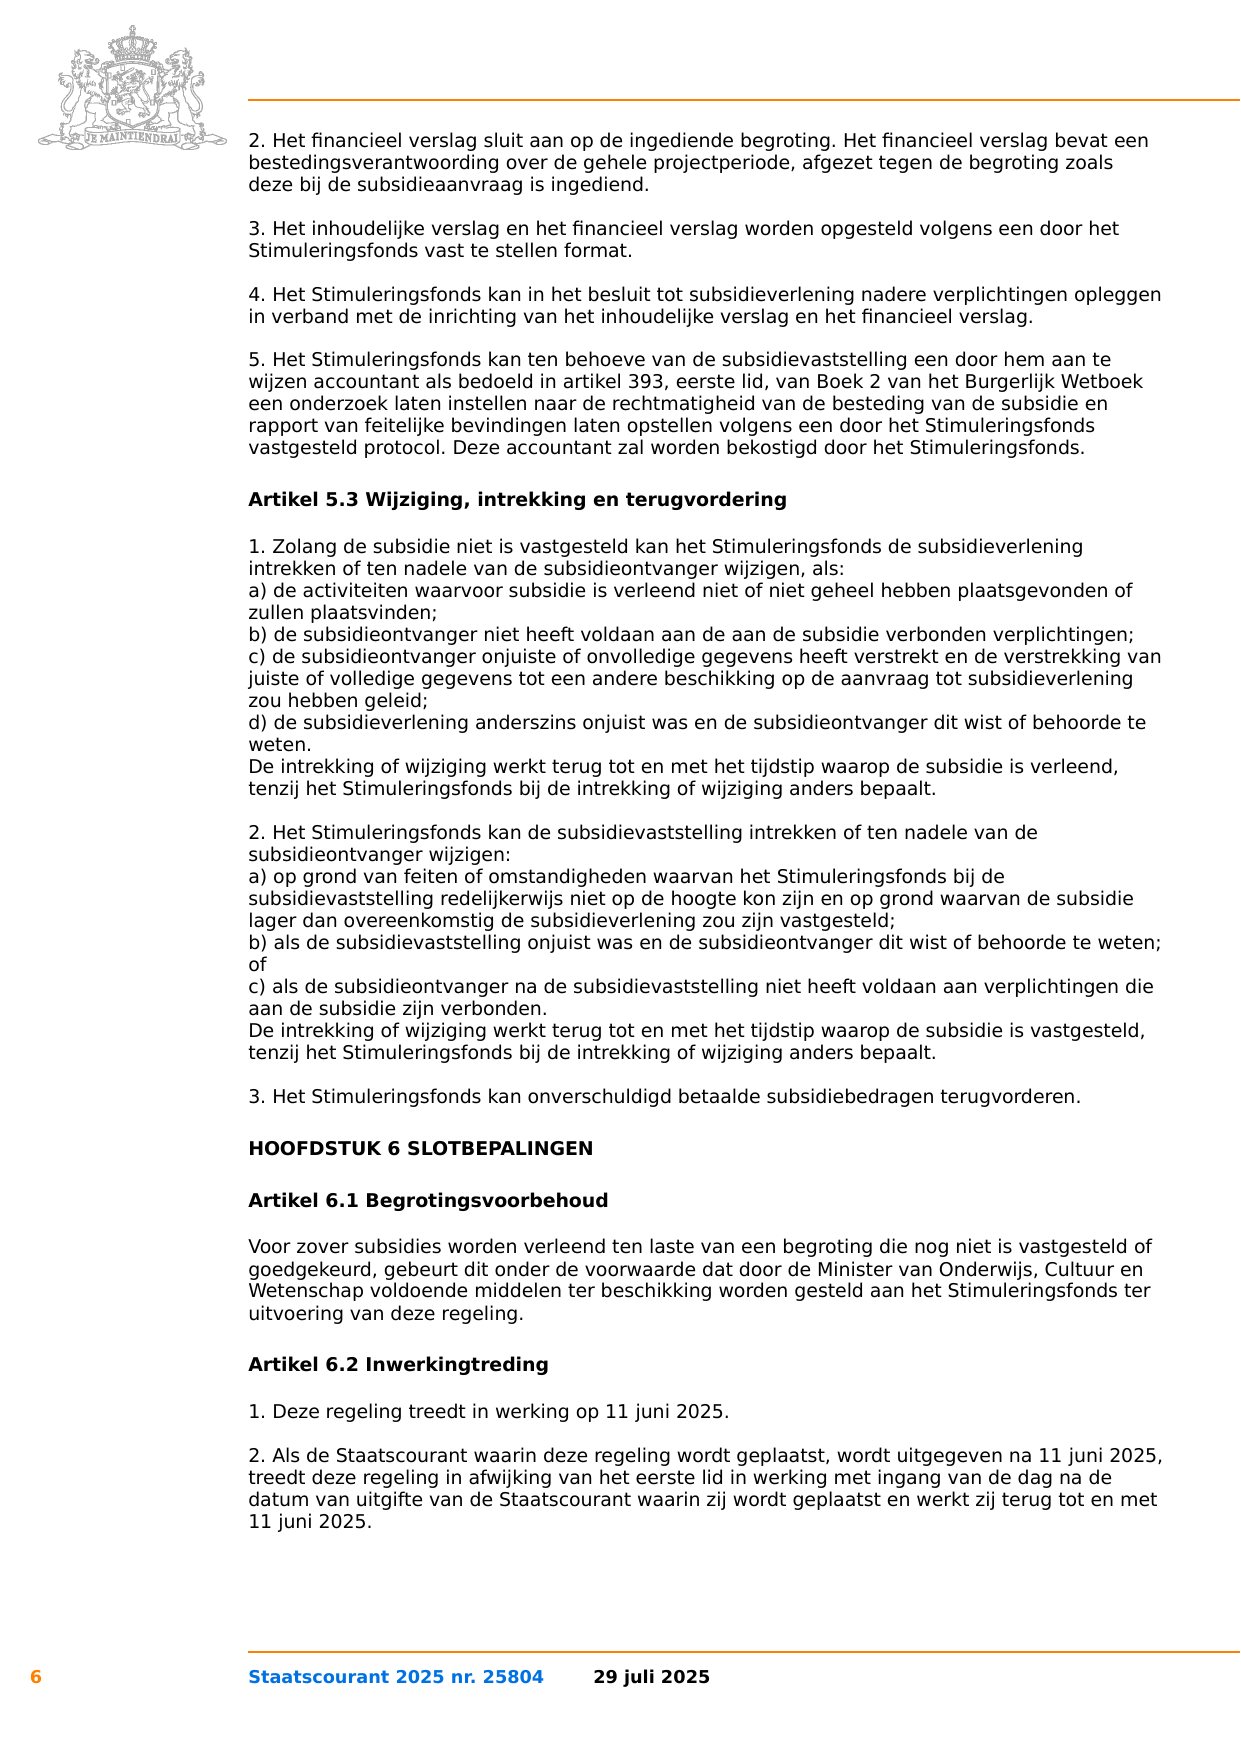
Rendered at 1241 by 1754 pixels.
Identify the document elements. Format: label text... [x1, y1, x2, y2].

text a) op grond van feiten of omstandigheden waarvan het Stimuleringsfonds bij de subsidievaststelling redelijkerwijs niet op de hoogte kon zijn en op grond waarvan de subsidie lager dan overeenkomstig de subsidieverlening zou zijn vastgesteld; [248, 866, 1163, 932]
text b) als de subsidievaststelling onjuist was en de subsidieontvanger dit wist of behoorde te weten; of [248, 932, 1163, 976]
text De intrekking of wijziging werkt terug tot en met het tijdstip waarop de subsidie is vastgesteld, tenzij het Stimuleringsfonds bij de intrekking of wijziging anders bepaalt. [248, 1020, 1163, 1064]
text c) als de subsidieontvanger na de subsidievaststelling niet heeft voldaan aan verplichtingen die aan de subsidie zijn verbonden. [248, 976, 1163, 1020]
text 2. Als de Staatscourant waarin deze regeling wordt geplaatst, wordt uitgegeven na 11 juni 2025, treedt deze regeling in afwijking van het eerste lid in werking met ingang van de dag na de datum van uitgifte van de Staatscourant waarin zij wordt geplaatst en werkt zij terug tot en met 11 juni 2025. [248, 1445, 1163, 1533]
picture [38, 25, 227, 150]
text 3. Het Stimuleringsfonds kan onverschuldigd betaalde subsidiebedragen terugvorderen. [248, 1086, 1163, 1107]
text Voor zover subsidies worden verleend ten laste van een begroting die nog niet is vastgesteld of goedgekeurd, gebeurt dit onder de voorwaarde dat door de Minister van Onderwijs, Cultuur en Wetenschap voldoende middelen ter beschikking worden gesteld aan het Stimuleringsfonds ter uitvoering van deze regeling. [248, 1236, 1163, 1324]
text De intrekking of wijziging werkt terug tot en met het tijdstip waarop de subsidie is verleend, tenzij het Stimuleringsfonds bij de intrekking of wijziging anders bepaalt. [248, 756, 1163, 800]
subtitle Artikel 5.3 Wijziging, intrekking en terugvordering [248, 489, 1163, 511]
text 4. Het Stimuleringsfonds kan in het besluit tot subsidieverlening nadere verplichtingen opleggen in verband met de inrichting van het inhoudelijke verslag en het financieel verslag. [248, 283, 1163, 327]
text 5. Het Stimuleringsfonds kan ten behoeve van de subsidievaststelling een door hem aan te wijzen accountant als bedoeld in artikel 393, eerste lid, van Boek 2 van het Burgerlijk Wetboek een onderzoek laten instellen naar de rechtmatigheid van de besteding van de subsidie en rapport van feitelijke bevindingen laten opstellen volgens een door het Stimuleringsfonds vastgesteld protocol. Deze accountant zal worden bekostigd door het Stimuleringsfonds. [248, 349, 1163, 459]
text c) de subsidieontvanger onjuiste of onvolledige gegevens heeft verstrekt en de verstrekking van juiste of volledige gegevens tot een andere beschikking op de aanvraag tot subsidieverlening zou hebben geleid; [248, 646, 1163, 712]
text 2. Het financieel verslag sluit aan op de ingediende begroting. Het financieel verslag bevat een bestedingsverantwoording over de gehele projectperiode, afgezet tegen de begroting zoals deze bij de subsidieaanvraag is ingediend. [248, 130, 1163, 196]
text a) de activiteiten waarvoor subsidie is verleend niet of niet geheel hebben plaatsgevonden of zullen plaatsvinden; [248, 580, 1163, 624]
text 1. Deze regeling treedt in werking op 11 juni 2025. [248, 1401, 1163, 1423]
text 2. Het Stimuleringsfonds kan de subsidievaststelling intrekken of ten nadele van de subsidieontvanger wijzigen: [248, 822, 1163, 866]
text b) de subsidieontvanger niet heeft voldaan aan de aan de subsidie verbonden verplichtingen; [248, 624, 1163, 646]
text 1. Zolang de subsidie niet is vastgesteld kan het Stimuleringsfonds de subsidieverlening intrekken of ten nadele van de subsidieontvanger wijzigen, als: [248, 536, 1163, 580]
subtitle Artikel 6.1 Begrotingsvoorbehoud [248, 1189, 1163, 1211]
text 3. Het inhoudelijke verslag en het financieel verslag worden opgesteld volgens een door het Stimuleringsfonds vast te stellen format. [248, 218, 1163, 262]
subtitle HOOFDSTUK 6 SLOTBEPALINGEN [248, 1137, 1163, 1159]
subtitle Artikel 6.2 Inwerkingtreding [248, 1354, 1163, 1376]
text d) de subsidieverlening anderszins onjuist was en de subsidieontvanger dit wist of behoorde te weten. [248, 712, 1163, 756]
